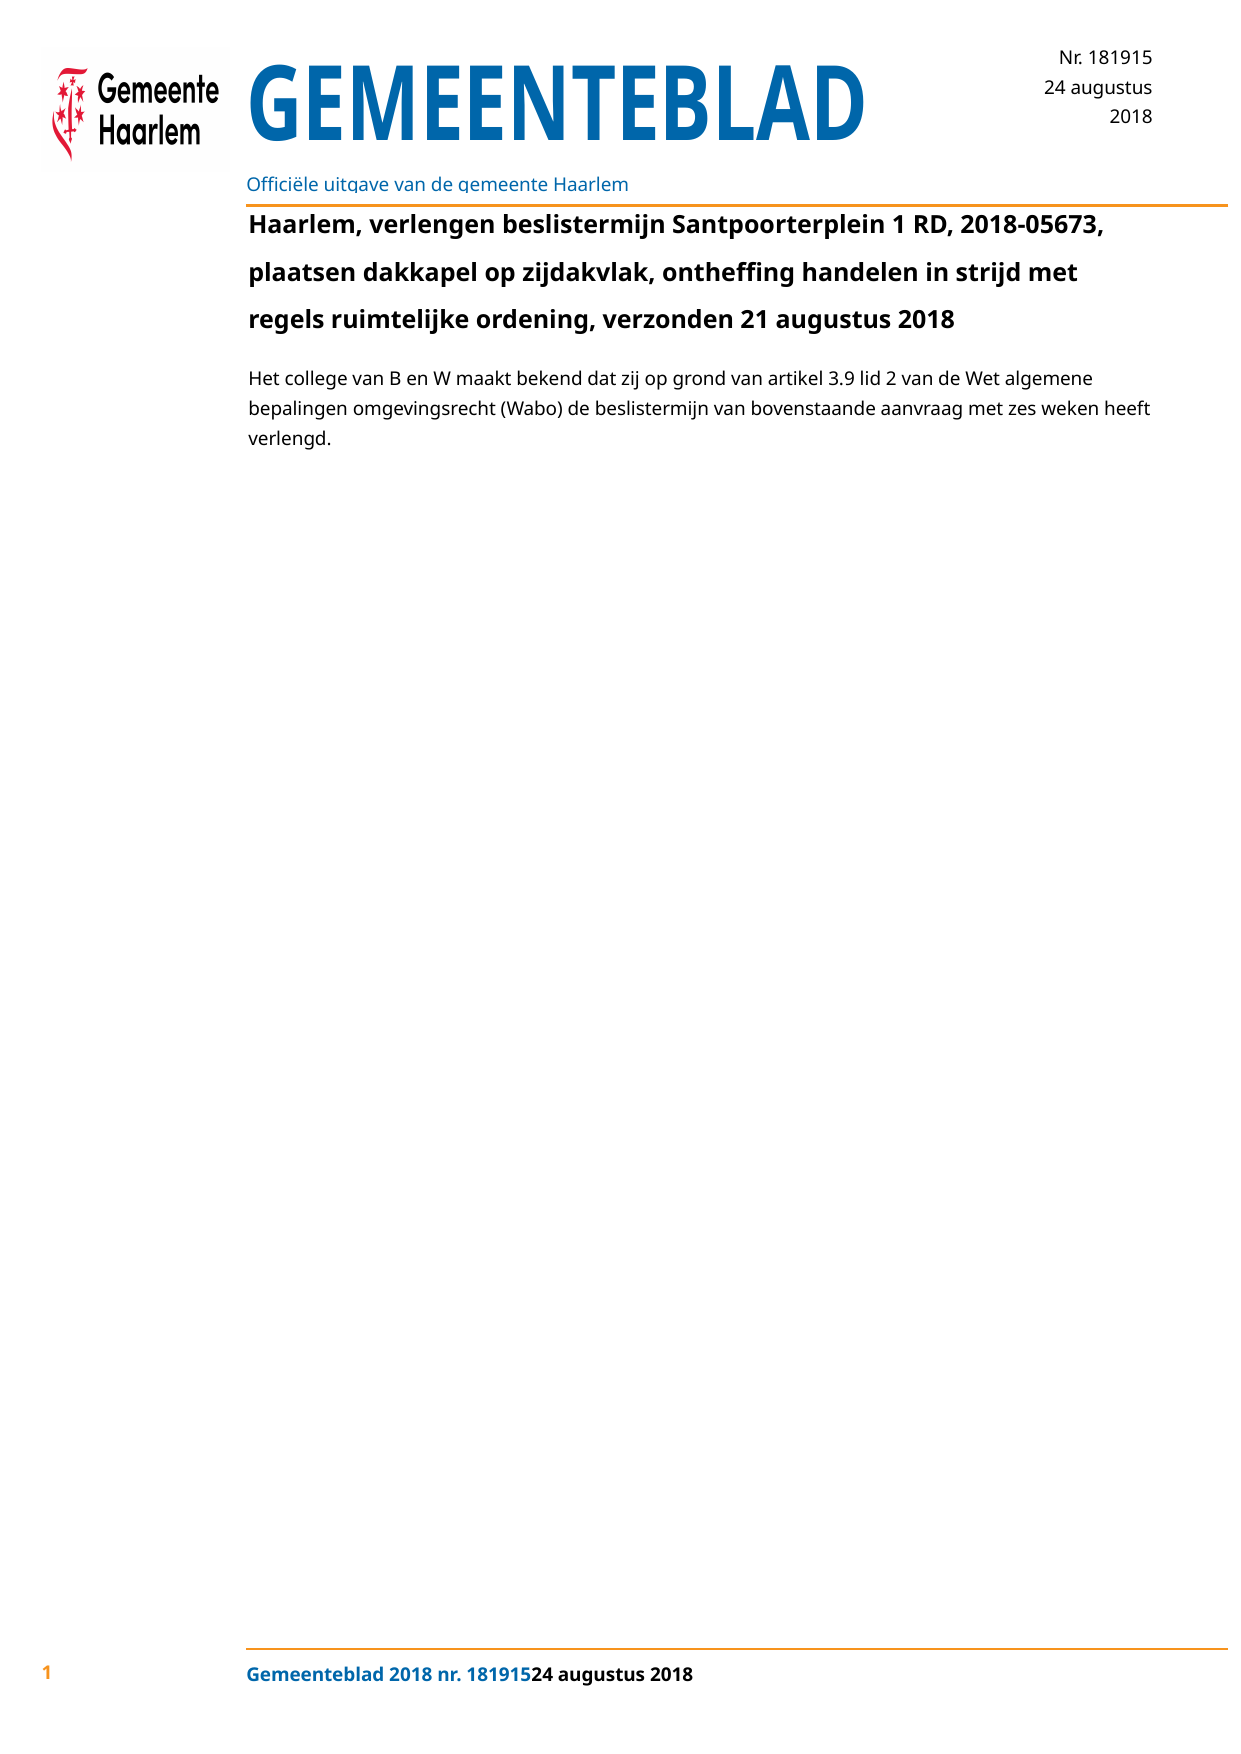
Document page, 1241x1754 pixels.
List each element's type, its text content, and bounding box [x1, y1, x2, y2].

picture [41, 47, 231, 172]
text Het college van B en W maakt bekend dat zij op grond van artikel 3.9 lid 2 van de Wet algemene bepalingen omgevingsrecht (Wabo) de beslistermijn van bovenstaande aanvraag met zes weken heeft verlengd. [248, 366, 1152, 450]
text Haarlem, verlengen beslistermijn Santpoorterplein 1 RD, 2018-05673, plaatsen dakkapel op zijdakvlak, ontheffing handelen in strijd met regels ruimtelijke ordening, verzonden 21 augustus 2018 [248, 207, 1152, 336]
